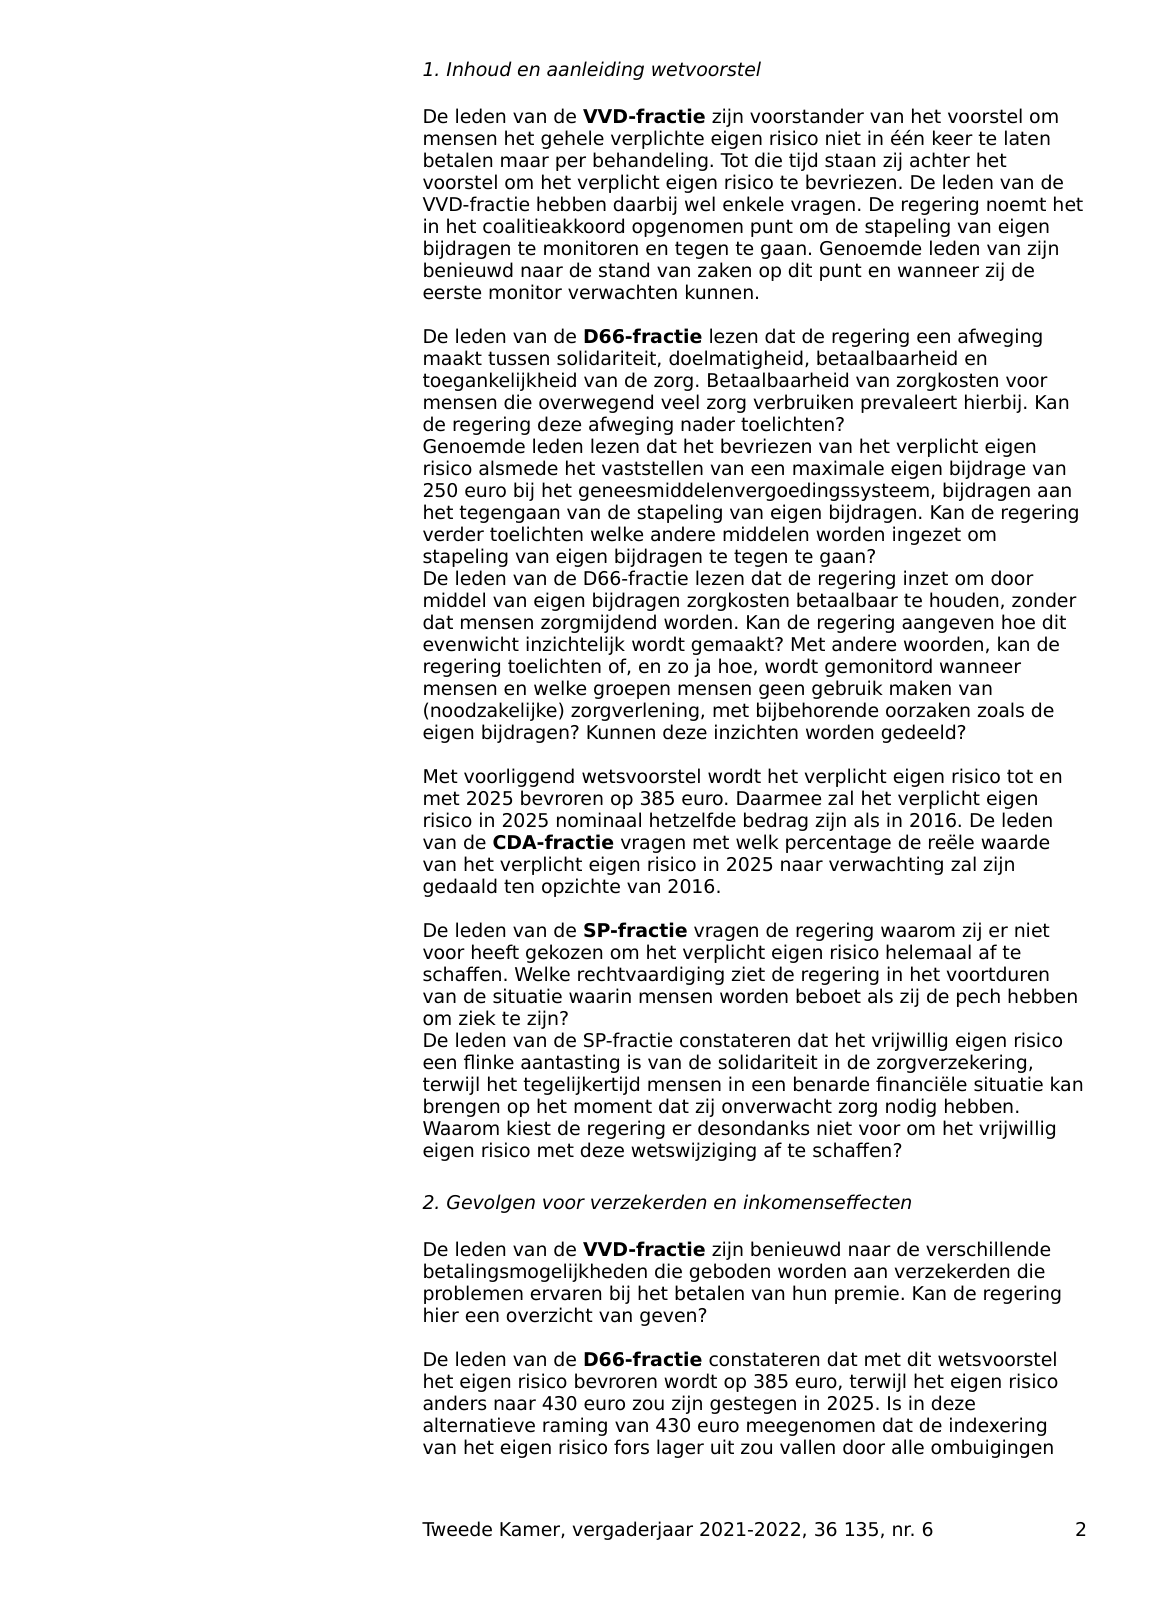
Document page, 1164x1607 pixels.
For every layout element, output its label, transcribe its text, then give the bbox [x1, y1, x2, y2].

text De leden van de D66-fractie constateren dat met dit wetsvoorstel het eigen risico bevroren wordt op 385 euro, terwijl het eigen risico anders naar 430 euro zou zijn gestegen in 2025. Is in deze alternatieve raming van 430 euro meegenomen dat de indexering van het eigen risico fors lager uit zou vallen door alle ombuigingen [422, 1349, 1087, 1459]
text De leden van de SP-fractie constateren dat het vrijwillig eigen risico een flinke aantasting is van de solidariteit in de zorgverzekering, terwijl het tegelijkertijd mensen in een benarde financiële situatie kan brengen op het moment dat zij onverwacht zorg nodig hebben. Waarom kiest de regering er desondanks niet voor om het vrijwillig eigen risico met deze wetswijziging af te schaffen? [422, 1030, 1087, 1162]
text De leden van de VVD-fractie zijn benieuwd naar de verschillende betalingsmogelijkheden die geboden worden aan verzekerden die problemen ervaren bij het betalen van hun premie. Kan de regering hier een overzicht van geven? [422, 1239, 1087, 1327]
text De leden van de D66-fractie lezen dat de regering inzet om door middel van eigen bijdragen zorgkosten betaalbaar te houden, zonder dat mensen zorgmijdend worden. Kan de regering aangeven hoe dit evenwicht inzichtelijk wordt gemaakt? Met andere woorden, kan de regering toelichten of, en zo ja hoe, wordt gemonitord wanneer mensen en welke groepen mensen geen gebruik maken van (noodzakelijke) zorgverlening, met bijbehorende oorzaken zoals de eigen bijdragen? Kunnen deze inzichten worden gedeeld? [422, 568, 1087, 744]
text Met voorliggend wetsvoorstel wordt het verplicht eigen risico tot en met 2025 bevroren op 385 euro. Daarmee zal het verplicht eigen risico in 2025 nominaal hetzelfde bedrag zijn als in 2016. De leden van de CDA-fractie vragen met welk percentage de reële waarde van het verplicht eigen risico in 2025 naar verwachting zal zijn gedaald ten opzichte van 2016. [422, 766, 1087, 898]
text De leden van de SP-fractie vragen de regering waarom zij er niet voor heeft gekozen om het verplicht eigen risico helemaal af te schaffen. Welke rechtvaardiging ziet de regering in het voortduren van de situatie waarin mensen worden beboet als zij de pech hebben om ziek te zijn? [422, 920, 1087, 1030]
text Genoemde leden lezen dat het bevriezen van het verplicht eigen risico alsmede het vaststellen van een maximale eigen bijdrage van 250 euro bij het geneesmiddelenvergoedingssysteem, bijdragen aan het tegengaan van de stapeling van eigen bijdragen. Kan de regering verder toelichten welke andere middelen worden ingezet om stapeling van eigen bijdragen te tegen te gaan? [422, 436, 1087, 568]
text De leden van de VVD-fractie zijn voorstander van het voorstel om mensen het gehele verplichte eigen risico niet in één keer te laten betalen maar per behandeling. Tot die tijd staan zij achter het voorstel om het verplicht eigen risico te bevriezen. De leden van de VVD-fractie hebben daarbij wel enkele vragen. De regering noemt het in het coalitieakkoord opgenomen punt om de stapeling van eigen bijdragen te monitoren en tegen te gaan. Genoemde leden van zijn benieuwd naar de stand van zaken op dit punt en wanneer zij de eerste monitor verwachten kunnen. [422, 106, 1087, 304]
subtitle 1. Inhoud en aanleiding wetvoorstel [422, 59, 1087, 81]
subtitle 2. Gevolgen voor verzekerden en inkomenseffecten [422, 1192, 1087, 1214]
text De leden van de D66-fractie lezen dat de regering een afweging maakt tussen solidariteit, doelmatigheid, betaalbaarheid en toegankelijkheid van de zorg. Betaalbaarheid van zorgkosten voor mensen die overwegend veel zorg verbruiken prevaleert hierbij. Kan de regering deze afweging nader toelichten? [422, 326, 1087, 436]
